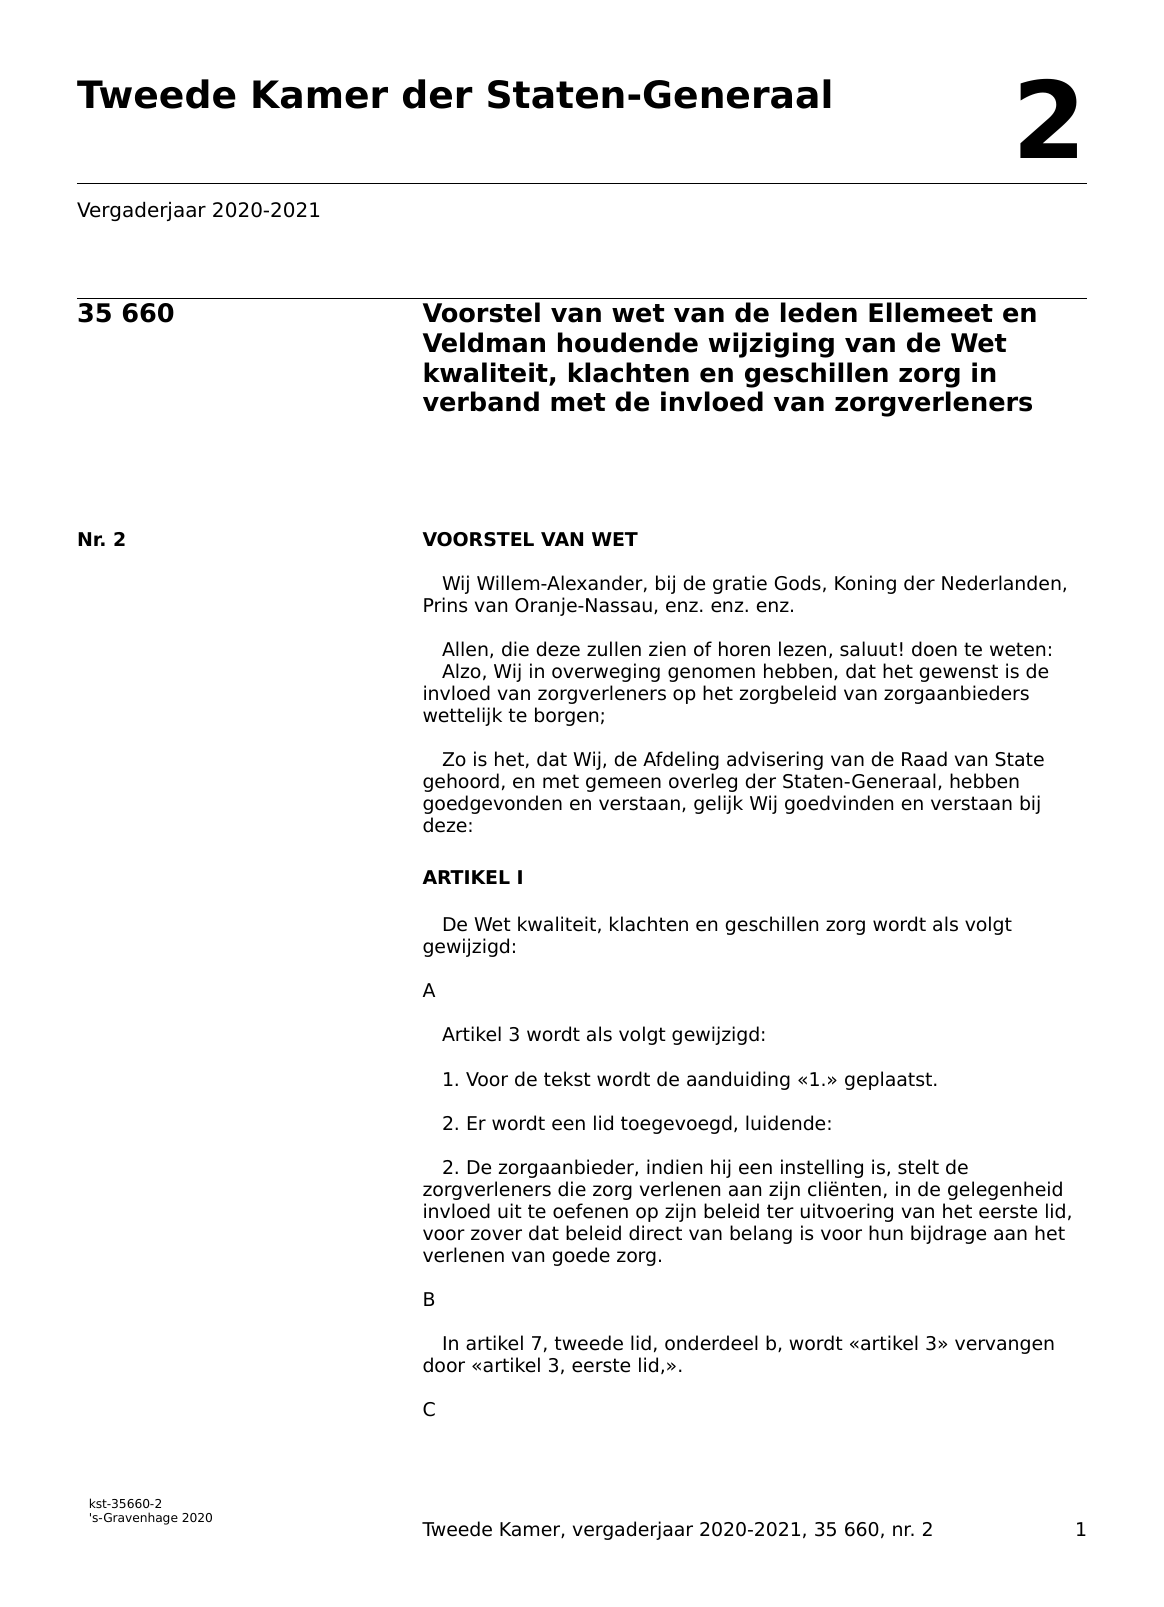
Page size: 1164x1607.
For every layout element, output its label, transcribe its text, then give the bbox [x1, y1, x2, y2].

text Allen, die deze zullen zien of horen lezen, saluut! doen te weten: [422, 639, 1087, 661]
text Artikel 3 wordt als volgt gewijzigd: [422, 1024, 1087, 1046]
table_cell Vergaderjaar 2020-2021 [77, 184, 1087, 298]
text De Wet kwaliteit, klachten en geschillen zorg wordt als volgt gewijzigd: [422, 914, 1087, 958]
table_header 2 [886, 59, 1087, 183]
text Wij Willem-Alexander, bij de gratie Gods, Koning der Nederlanden, Prins van Oranje-Nassau, enz. enz. enz. [422, 573, 1087, 617]
subtitle Nr. 2 VOORSTEL VAN WET [77, 529, 1087, 551]
text In artikel 7, tweede lid, onderdeel b, wordt «artikel 3» vervangen door «artikel 3, eerste lid,». [422, 1333, 1087, 1377]
text 's-Gravenhage 2020 [88, 1511, 323, 1525]
text kst-35660-2 [88, 1497, 323, 1511]
text B [422, 1289, 1087, 1311]
text 1. Voor de tekst wordt de aanduiding «1.» geplaatst. [422, 1068, 1087, 1091]
text A [422, 980, 1087, 1002]
table_header Tweede Kamer der Staten-Generaal [77, 59, 886, 183]
text 2. De zorgaanbieder, indien hij een instelling is, stelt de zorgverleners die zorg verlenen aan zijn cliënten, in de gelegenheid invloed uit te oefenen op zijn beleid ter uitvoering van het eerste lid, voor zover dat beleid direct van belang is voor hun bijdrage aan het verlenen van goede zorg. [422, 1157, 1087, 1267]
subtitle 35 660 Voorstel van wet van de leden Ellemeet en Veldman houdende wijziging van de Wet kwaliteit, klachten en geschillen zorg in verband met de invloed van zorgverleners [77, 299, 1087, 418]
text Alzo, Wij in overweging genomen hebben, dat het gewenst is de invloed van zorgverleners op het zorgbeleid van zorgaanbieders wettelijk te borgen; [422, 661, 1087, 727]
text C [422, 1399, 1087, 1421]
text 2. Er wordt een lid toegevoegd, luidende: [422, 1113, 1087, 1135]
text Zo is het, dat Wij, de Afdeling advisering van de Raad van State gehoord, en met gemeen overleg der Staten-Generaal, hebben goedgevonden en verstaan, gelijk Wij goedvinden en verstaan bij deze: [422, 749, 1087, 837]
subtitle ARTIKEL I [422, 867, 1087, 889]
